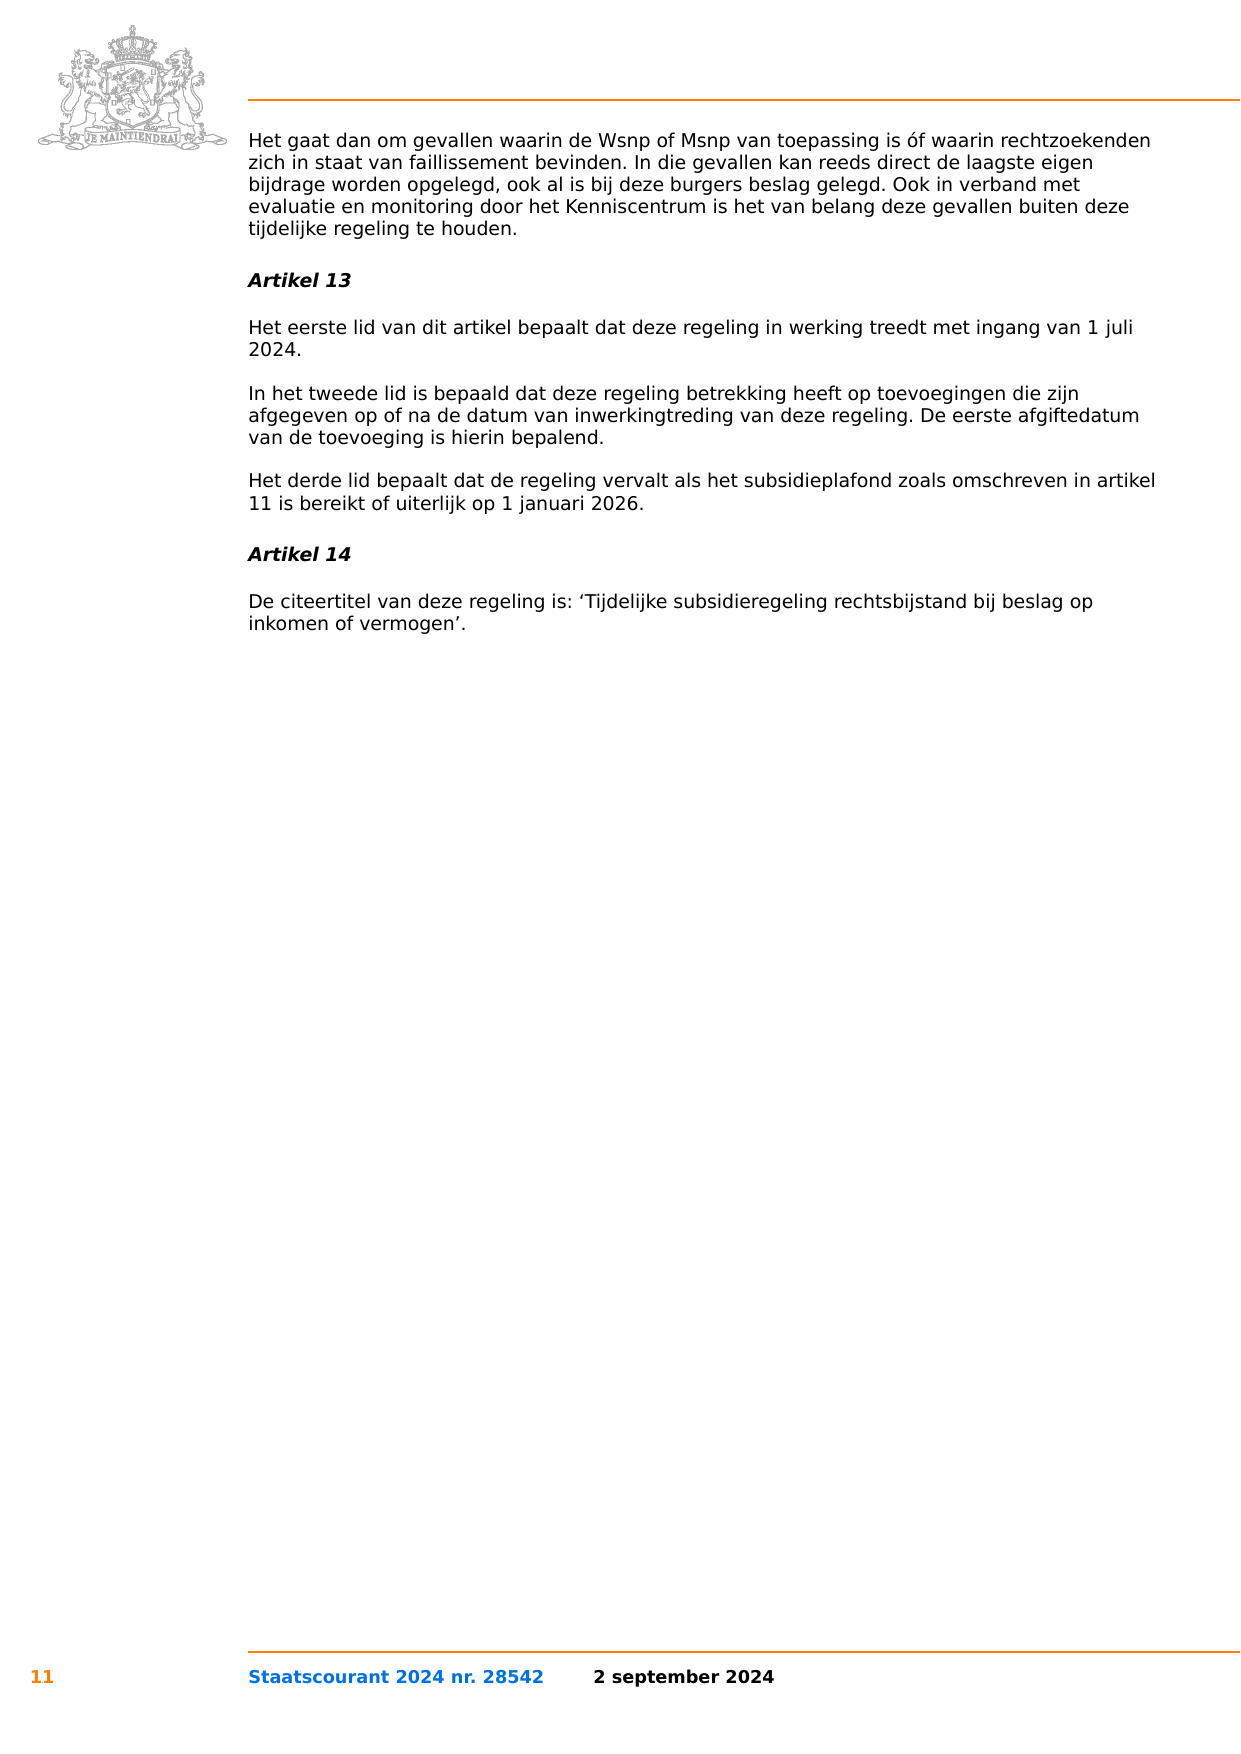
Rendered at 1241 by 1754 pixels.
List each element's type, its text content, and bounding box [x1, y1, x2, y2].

text Het gaat dan om gevallen waarin de Wsnp of Msnp van toepassing is óf waarin rechtzoekenden zich in staat van faillissement bevinden. In die gevallen kan reeds direct de laagste eigen bijdrage worden opgelegd, ook al is bij deze burgers beslag gelegd. Ook in verband met evaluatie en monitoring door het Kenniscentrum is het van belang deze gevallen buiten deze tijdelijke regeling te houden. [248, 130, 1163, 240]
subtitle Artikel 13 [248, 270, 1163, 292]
picture [38, 25, 227, 150]
subtitle Artikel 14 [248, 544, 1163, 566]
text Het derde lid bepaalt dat de regeling vervalt als het subsidieplafond zoals omschreven in artikel 11 is bereikt of uiterlijk op 1 januari 2026. [248, 470, 1163, 514]
text In het tweede lid is bepaald dat deze regeling betrekking heeft op toevoegingen die zijn afgegeven op of na de datum van inwerkingtreding van deze regeling. De eerste afgiftedatum van de toevoeging is hierin bepalend. [248, 383, 1163, 448]
text Het eerste lid van dit artikel bepaalt dat deze regeling in werking treedt met ingang van 1 juli 2024. [248, 317, 1163, 361]
text De citeertitel van deze regeling is: ‘Tijdelijke subsidieregeling rechtsbijstand bij beslag op inkomen of vermogen’. [248, 591, 1163, 635]
